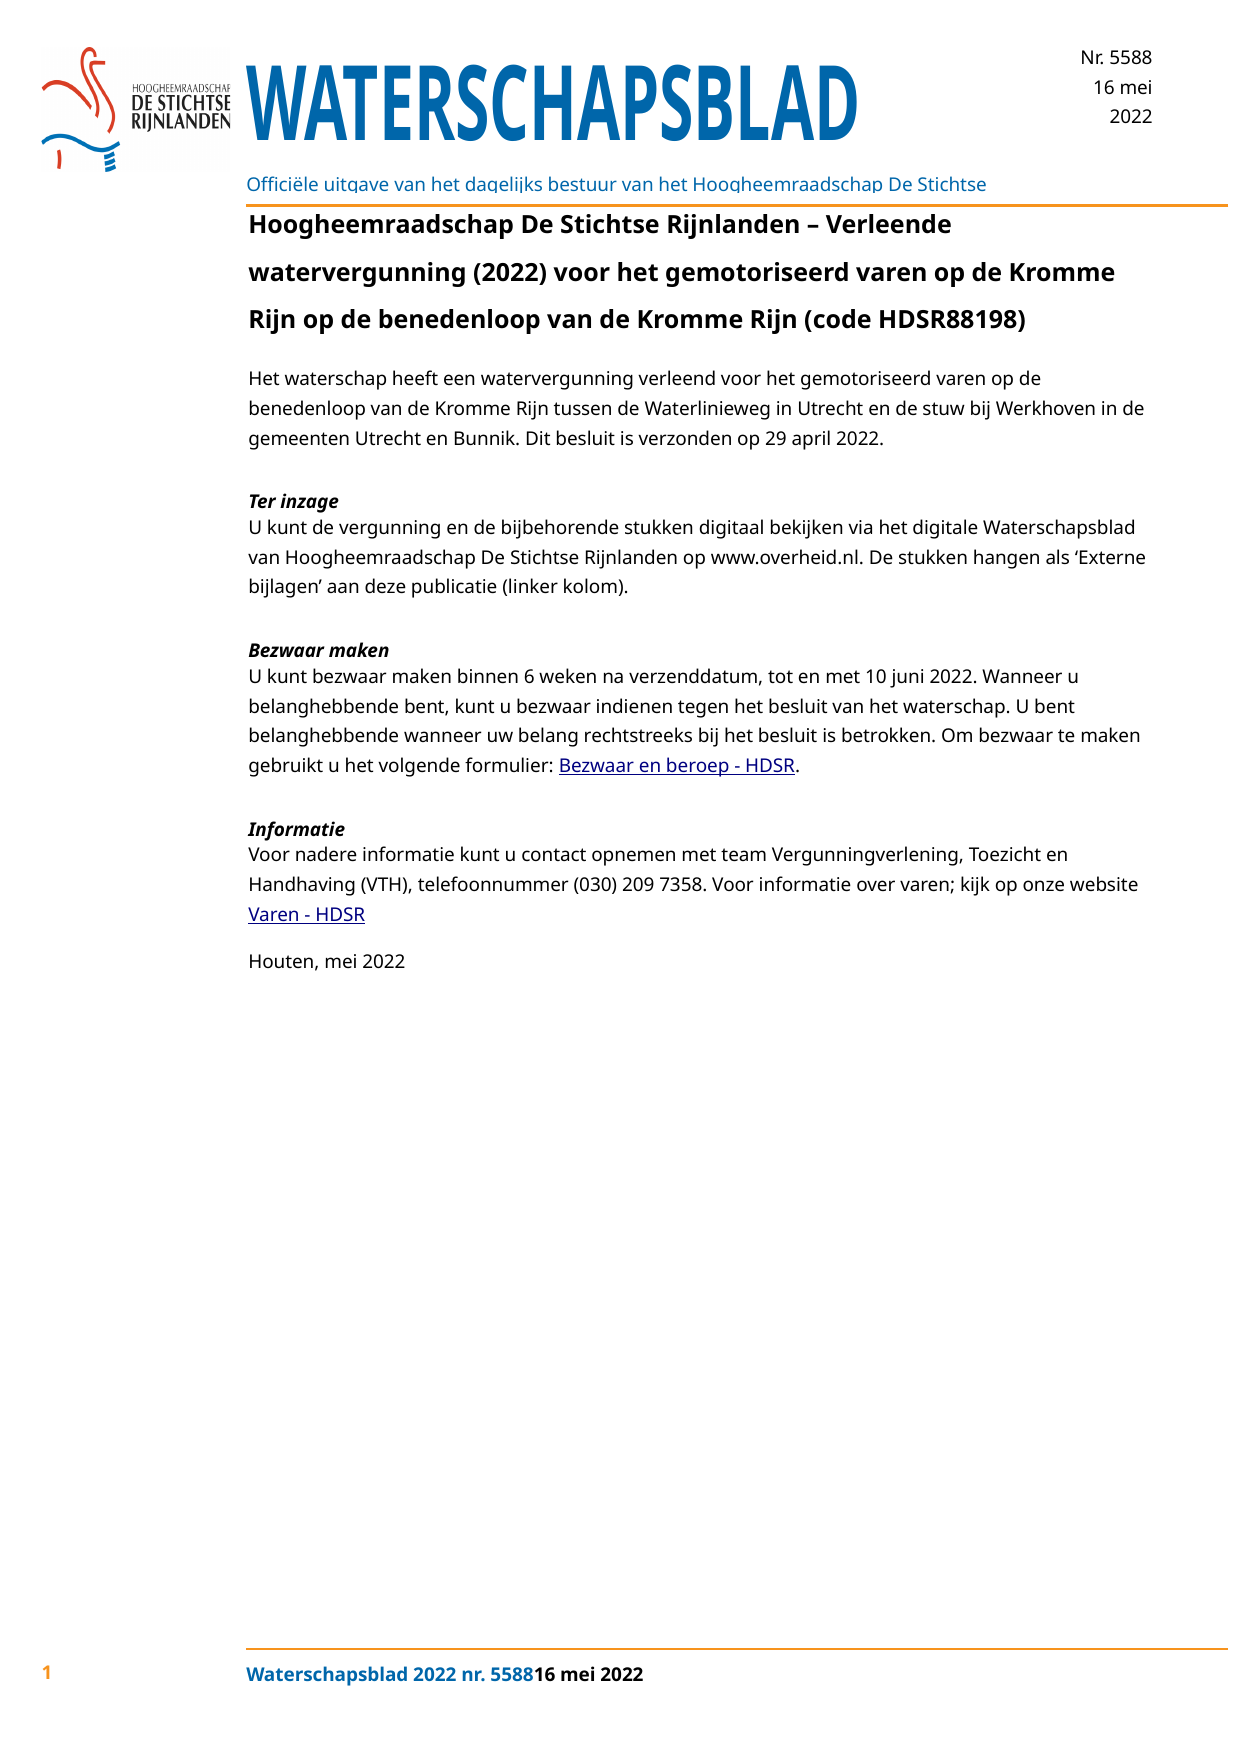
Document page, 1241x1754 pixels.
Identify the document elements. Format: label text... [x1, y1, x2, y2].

text Ter inzage [248, 489, 1152, 514]
text Het waterschap heeft een watervergunning verleend voor het gemotoriseerd varen op de benedenloop van de Kromme Rijn tussen de Waterlinieweg in Utrecht en de stuw bij Werkhoven in de gemeenten Utrecht en Bunnik. Dit besluit is verzonden op 29 april 2022. [248, 366, 1152, 450]
text Houten, mei 2022 [248, 949, 1152, 974]
text Informatie [248, 816, 1152, 842]
text Hoogheemraadschap De Stichtse Rijnlanden – Verleende watervergunning (2022) voor het gemotoriseerd varen op de Kromme Rijn op de benedenloop van de Kromme Rijn (code HDSR88198) [248, 207, 1152, 336]
text U kunt de vergunning en de bijbehorende stukken digitaal bekijken via het digitale Waterschapsblad van Hoogheemraadschap De Stichtse Rijnlanden op www.overheid.nl. De stukken hangen als ‘Externe bijlagen’ aan deze publicatie (linker kolom). [248, 514, 1152, 599]
text Voor nadere informatie kunt u contact opnemen met team Vergunningverlening, Toezicht en Handhaving (VTH), telefoonnummer (030) 209 7358. Voor informatie over varen; kijk op onze website Varen - HDSR [248, 842, 1152, 927]
picture [41, 47, 231, 172]
text Bezwaar maken [248, 637, 1152, 663]
text U kunt bezwaar maken binnen 6 weken na verzenddatum, tot en met 10 juni 2022. Wanneer u belanghebbende bent, kunt u bezwaar indienen tegen het besluit van het waterschap. U bent belanghebbende wanneer uw belang rechtstreeks bij het besluit is betrokken. Om bezwaar te maken gebruikt u het volgende formulier: Bezwaar en beroep - HDSR. [248, 663, 1152, 778]
